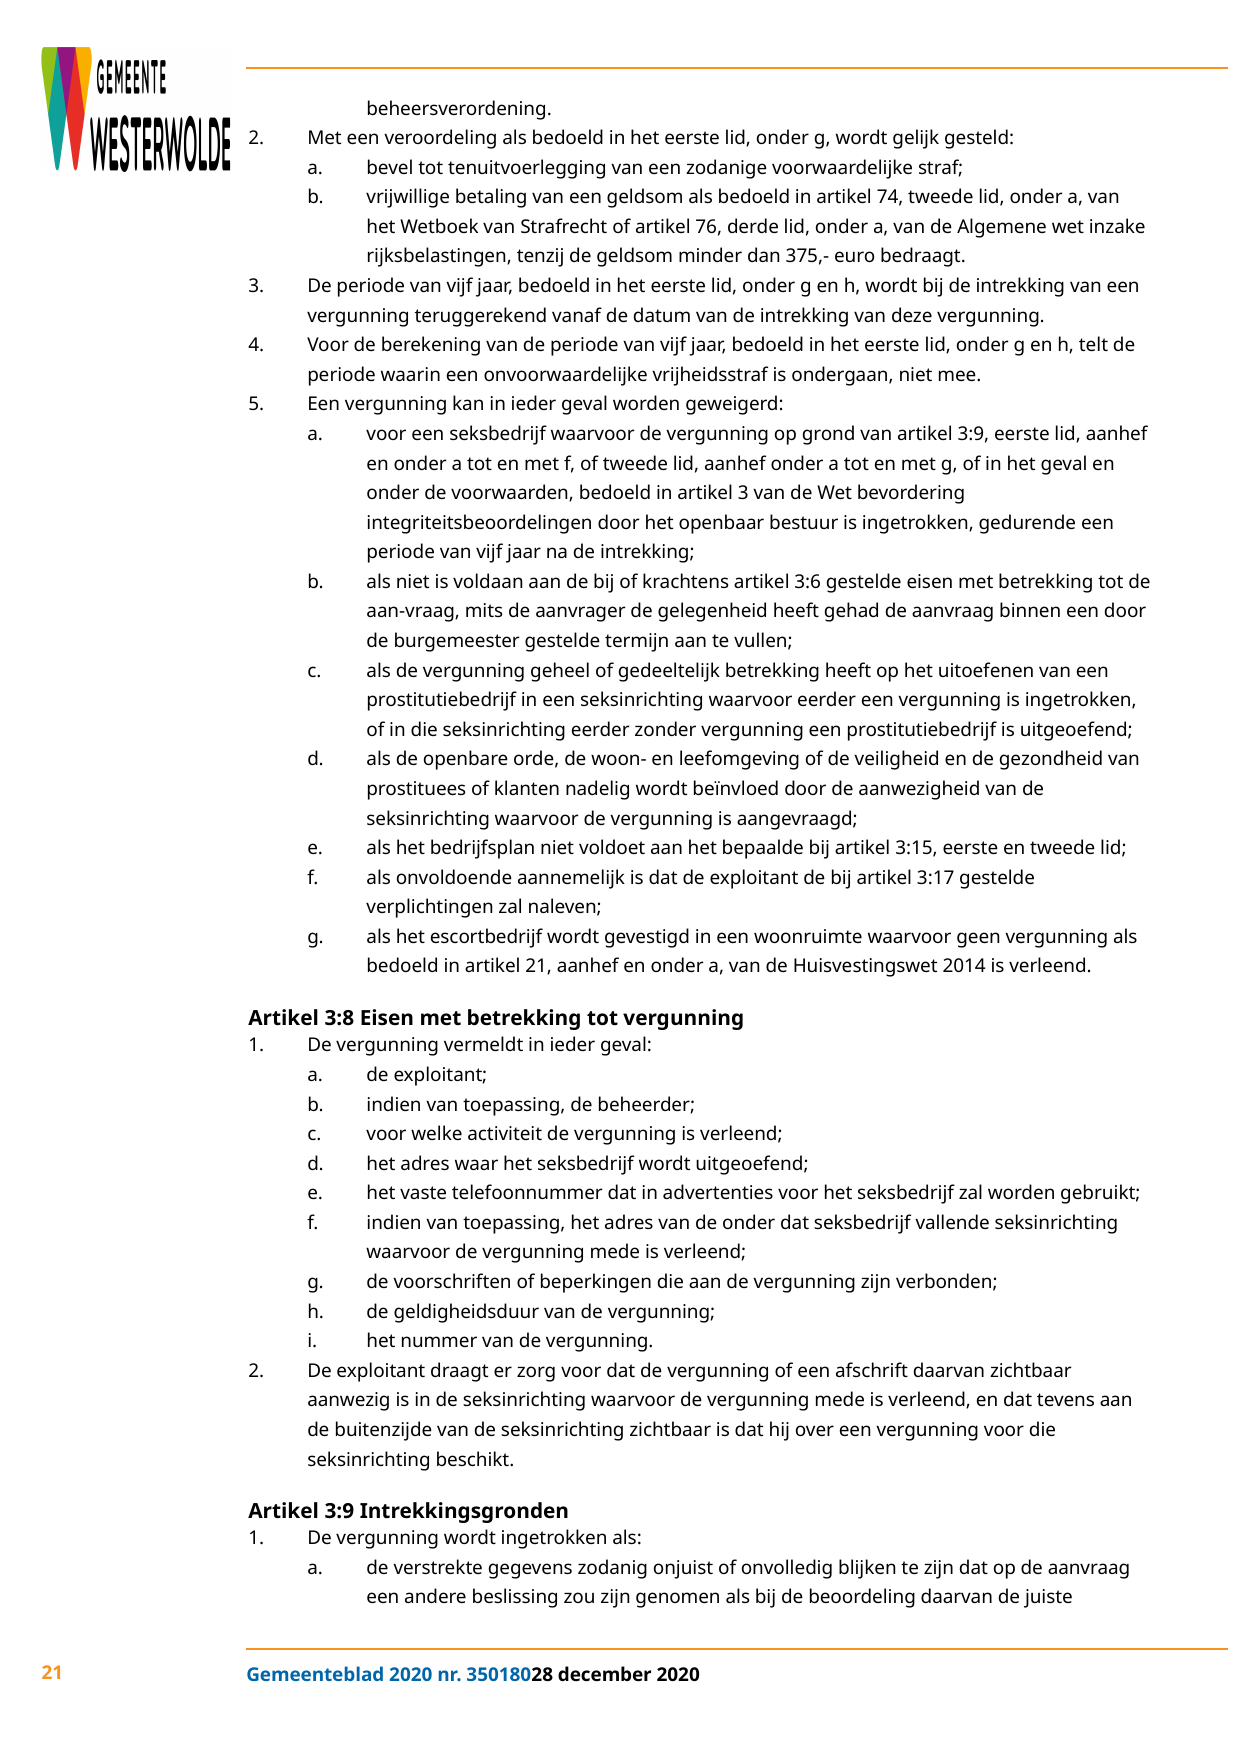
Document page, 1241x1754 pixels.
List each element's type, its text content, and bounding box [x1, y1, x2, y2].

list als het bedrijfsplan niet voldoet aan het bepaalde bij artikel 3:15, eerste en tweede lid; [307, 834, 1152, 860]
list de geldigheidsduur van de vergunning; [307, 1298, 1152, 1323]
list indien van toepassing, de beheerder; [307, 1091, 1152, 1116]
list De periode van vijf jaar, bedoeld in het eerste lid, onder g en h, wordt bij de intrekking van een vergunning teruggerekend vanaf de datum van de intrekking van deze vergunning. [248, 272, 1152, 328]
list het adres waar het seksbedrijf wordt uitgeoefend; [307, 1150, 1152, 1176]
list De vergunning vermeldt in ieder geval: [248, 1032, 1152, 1057]
list De vergunning wordt ingetrokken als: [248, 1524, 1152, 1550]
list beheersverordening. [307, 95, 1152, 121]
list de exploitant; [307, 1061, 1152, 1087]
list De exploitant draagt er zorg voor dat de vergunning of een afschrift daarvan zichtbaar aanwezig is in de seksinrichting waarvoor de vergunning mede is verleend, en dat tevens aan de buitenzijde van de seksinrichting zichtbaar is dat hij over een vergunning voor die seksinrichting beschikt. [248, 1357, 1152, 1471]
list Een vergunning kan in ieder geval worden geweigerd: [248, 391, 1152, 416]
list het nummer van de vergunning. [307, 1327, 1152, 1353]
list als de vergunning geheel of gedeeltelijk betrekking heeft op het uitoefenen van een prostitutiebedrijf in een seksinrichting waarvoor eerder een vergunning is ingetrokken, of in die seksinrichting eerder zonder vergunning een prostitutiebedrijf is uitgeoefend; [307, 657, 1152, 742]
list vrijwillige betaling van een geldsom als bedoeld in artikel 74, tweede lid, onder a, van het Wetboek van Strafrecht of artikel 76, derde lid, onder a, van de Algemene wet inzake rijksbelastingen, tenzij de geldsom minder dan 375,- euro bedraagt. [307, 183, 1152, 268]
list Met een veroordeling als bedoeld in het eerste lid, onder g, wordt gelijk gesteld: [248, 124, 1152, 150]
list als onvoldoende aannemelijk is dat de exploitant de bij artikel 3:17 gestelde verplichtingen zal naleven; [307, 864, 1152, 919]
list als de openbare orde, de woon- en leefomgeving of de veiligheid en de gezondheid van prostituees of klanten nadelig wordt beïnvloed door de aanwezigheid van de seksinrichting waarvoor de vergunning is aangevraagd; [307, 746, 1152, 831]
text Artikel 3:9 Intrekkingsgronden [248, 1496, 1152, 1524]
list als niet is voldaan aan de bij of krachtens artikel 3:6 gestelde eisen met betrekking tot de aan-vraag, mits de aanvrager de gelegenheid heeft gehad de aanvraag binnen een door de burgemeester gestelde termijn aan te vullen; [307, 568, 1152, 653]
list Voor de berekening van de periode van vijf jaar, bedoeld in het eerste lid, onder g en h, telt de periode waarin een onvoorwaardelijke vrijheidsstraf is ondergaan, niet mee. [248, 331, 1152, 387]
picture [41, 47, 231, 172]
list bevel tot tenuitvoerlegging van een zodanige voorwaardelijke straf; [307, 154, 1152, 180]
list de voorschriften of beperkingen die aan de vergunning zijn verbonden; [307, 1268, 1152, 1294]
list voor een seksbedrijf waarvoor de vergunning op grond van artikel 3:9, eerste lid, aanhef en onder a tot en met f, of tweede lid, aanhef onder a tot en met g, of in het geval en onder de voorwaarden, bedoeld in artikel 3 van de Wet bevordering integriteitsbeoordelingen door het openbaar bestuur is ingetrokken, gedurende een periode van vijf jaar na de intrekking; [307, 420, 1152, 564]
list als het escortbedrijf wordt gevestigd in een woonruimte waarvoor geen vergunning als bedoeld in artikel 21, aanhef en onder a, van de Huisvestingswet 2014 is verleend. [307, 923, 1152, 978]
list voor welke activiteit de vergunning is verleend; [307, 1120, 1152, 1146]
list het vaste telefoonnummer dat in advertenties voor het seksbedrijf zal worden gebruikt; [307, 1179, 1152, 1205]
list de verstrekte gegevens zodanig onjuist of onvolledig blijken te zijn dat op de aanvraag een andere beslissing zou zijn genomen als bij de beoordeling daarvan de juiste [307, 1554, 1152, 1609]
list indien van toepassing, het adres van de onder dat seksbedrijf vallende seksinrichting waarvoor de vergunning mede is verleend; [307, 1209, 1152, 1264]
text Artikel 3:8 Eisen met betrekking tot vergunning [248, 1003, 1152, 1032]
